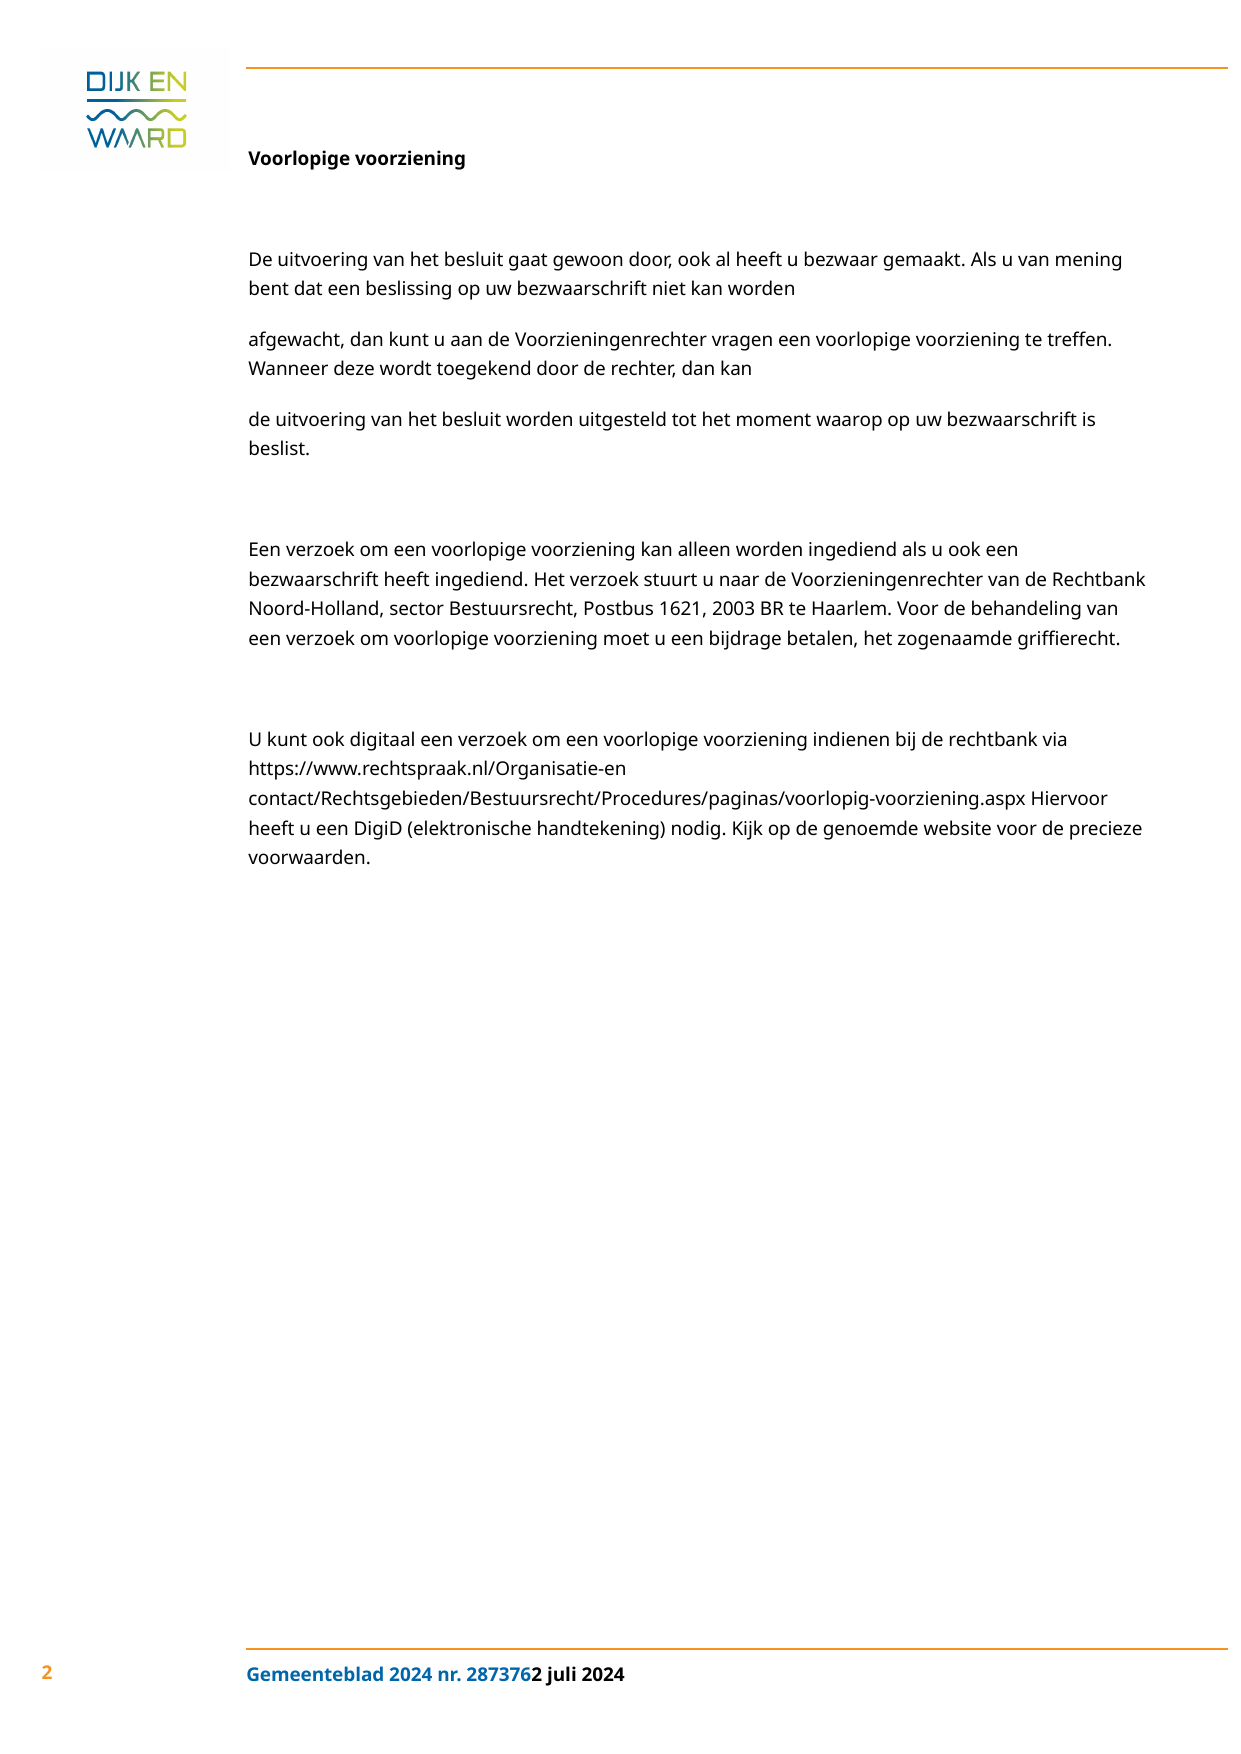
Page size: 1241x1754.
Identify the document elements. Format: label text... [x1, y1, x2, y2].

text U kunt ook digitaal een verzoek om een voorlopige voorziening indienen bij de rechtbank via https://www.rechtspraak.nl/Organisatie-en contact/Rechtsgebieden/Bestuursrecht/Procedures/paginas/voorlopig-voorziening.aspx Hiervoor heeft u een DigiD (elektronische handtekening) nodig. Kijk op de genoemde website voor de precieze voorwaarden. [248, 726, 1152, 870]
text afgewacht, dan kunt u aan de Voorzieningenrechter vragen een voorlopige voorziening te treffen. Wanneer deze wordt toegekend door de rechter, dan kan [248, 326, 1152, 381]
text De uitvoering van het besluit gaat gewoon door, ook al heeft u bezwaar gemaakt. Als u van mening bent dat een beslissing op uw bezwaarschrift niet kan worden [248, 246, 1152, 301]
picture [41, 47, 231, 172]
text Een verzoek om een voorlopige voorziening kan alleen worden ingediend als u ook een bezwaarschrift heeft ingediend. Het verzoek stuurt u naar de Voorzieningenrechter van de Rechtbank Noord-Holland, sector Bestuursrecht, Postbus 1621, 2003 BR te Haarlem. Voor de behandeling van een verzoek om voorlopige voorziening moet u een bijdrage betalen, het zogenaamde griffierecht. [248, 536, 1152, 651]
text Voorlopige voorziening [248, 145, 1152, 171]
text de uitvoering van het besluit worden uitgesteld tot het moment waarop op uw bezwaarschrift is beslist. [248, 406, 1152, 461]
